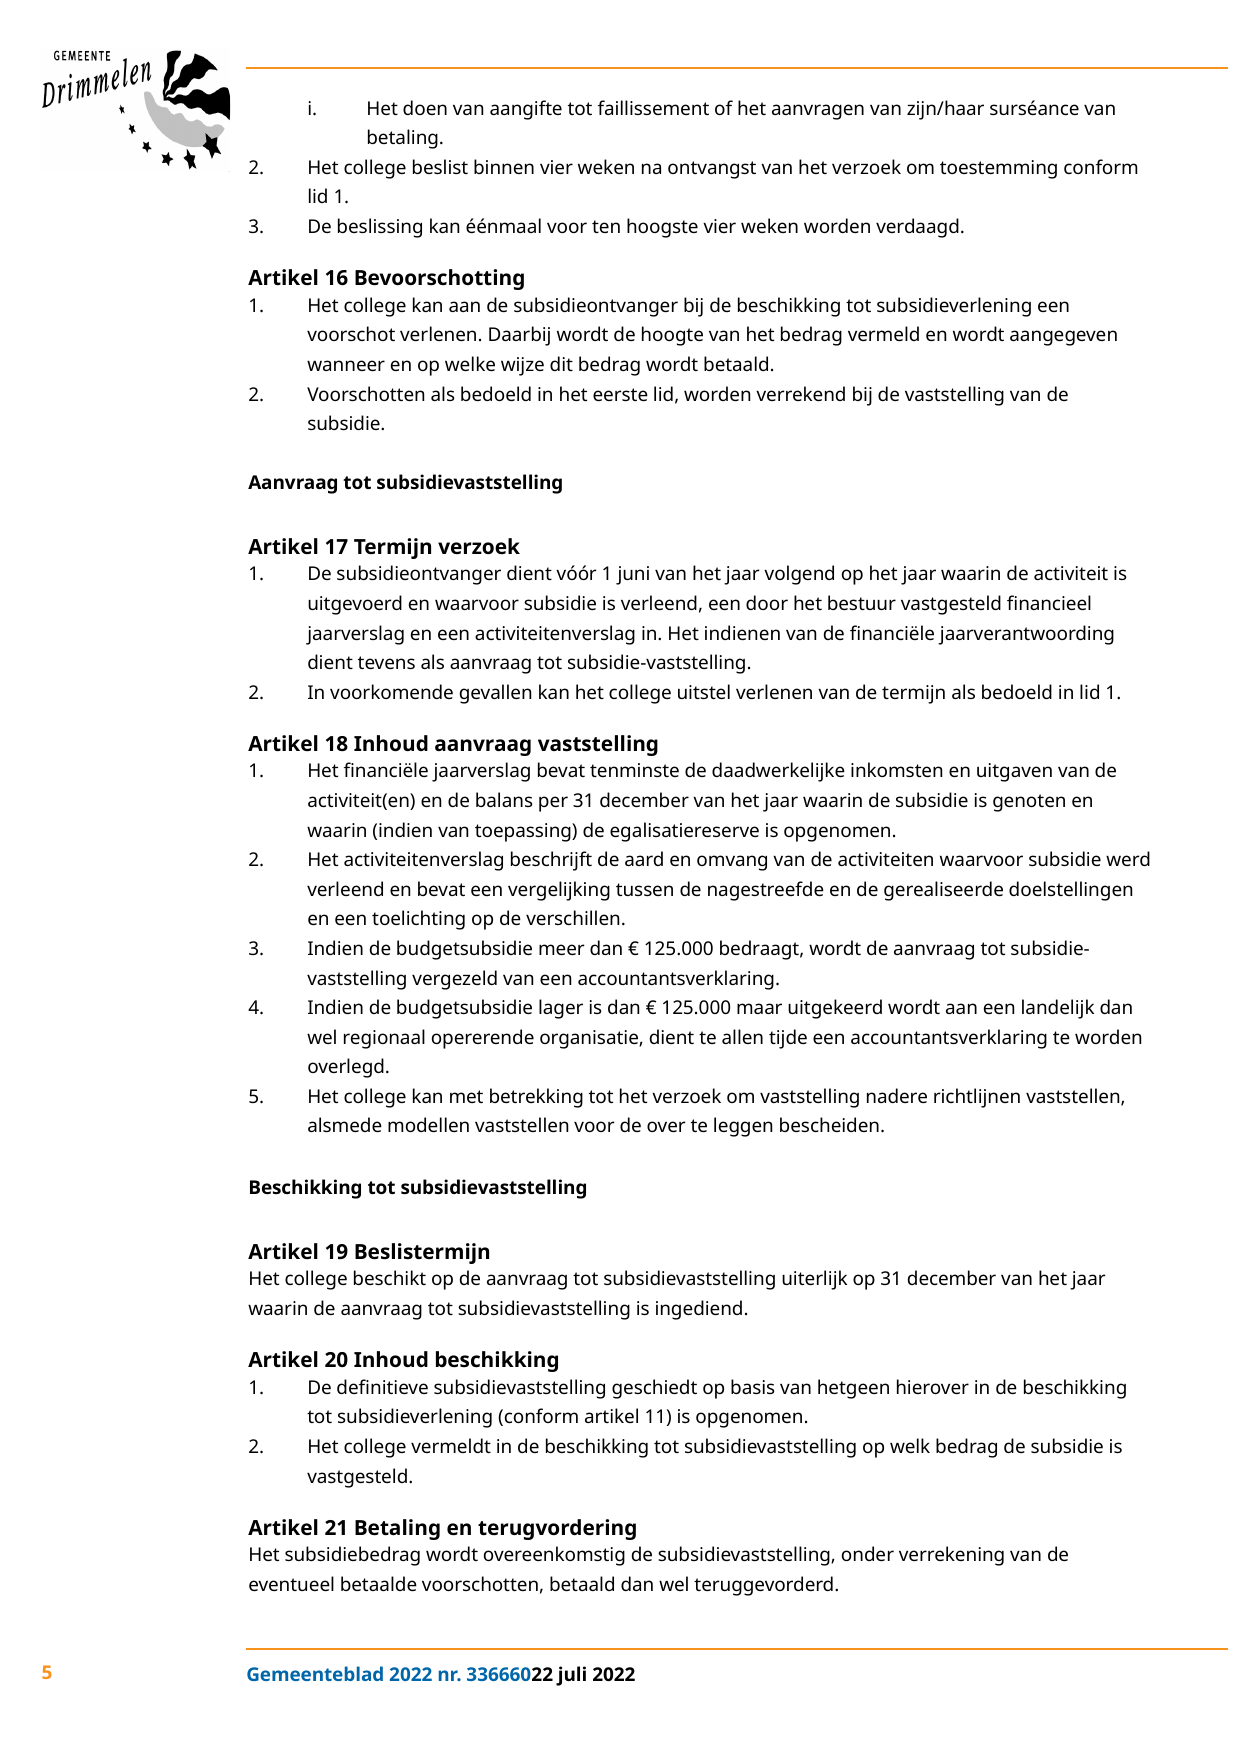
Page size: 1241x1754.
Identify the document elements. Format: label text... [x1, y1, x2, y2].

list Het doen van aangifte tot faillissement of het aanvragen van zijn/haar surséance van betaling. [307, 95, 1152, 150]
text Artikel 16 Bevoorschotting [248, 263, 1152, 292]
list Indien de budgetsubsidie lager is dan € 125.000 maar uitgekeerd wordt aan een landelijk dan wel regionaal opererende organisatie, dient te allen tijde een accountantsverklaring te worden overlegd. [248, 994, 1152, 1079]
picture [41, 47, 231, 172]
text Artikel 21 Betaling en terugvordering [248, 1513, 1152, 1542]
list Indien de budgetsubsidie meer dan € 125.000 bedraagt, wordt de aanvraag tot subsidie-vaststelling vergezeld van een accountantsverklaring. [248, 935, 1152, 991]
list De subsidieontvanger dient vóór 1 juni van het jaar volgend op het jaar waarin de activiteit is uitgevoerd en waarvoor subsidie is verleend, een door het bestuur vastgesteld financieel jaarverslag en een activiteitenverslag in. Het indienen van de financiële jaarverantwoording dient tevens als aanvraag tot subsidie-vaststelling. [248, 561, 1152, 675]
text Artikel 19 Beslistermijn [248, 1237, 1152, 1266]
list Het college vermeldt in de beschikking tot subsidievaststelling op welk bedrag de subsidie is vastgesteld. [248, 1433, 1152, 1488]
text Het subsidiebedrag wordt overeenkomstig de subsidievaststelling, onder verrekening van de eventueel betaalde voorschotten, betaald dan wel teruggevorderd. [248, 1542, 1152, 1597]
list De beslissing kan éénmaal voor ten hoogste vier weken worden verdaagd. [248, 213, 1152, 239]
list In voorkomende gevallen kan het college uitstel verlenen van de termijn als bedoeld in lid 1. [248, 679, 1152, 704]
list Het activiteitenverslag beschrijft de aard en omvang van de activiteiten waarvoor subsidie werd verleend en bevat een vergelijking tussen de nagestreefde en de gerealiseerde doelstellingen en een toelichting op de verschillen. [248, 846, 1152, 931]
text Aanvraag tot subsidievaststelling [248, 469, 1152, 495]
text Artikel 20 Inhoud beschikking [248, 1346, 1152, 1374]
list Het college kan met betrekking tot het verzoek om vaststelling nadere richtlijnen vaststellen, alsmede modellen vaststellen voor de over te leggen bescheiden. [248, 1083, 1152, 1138]
list Voorschotten als bedoeld in het eerste lid, worden verrekend bij de vaststelling van de subsidie. [248, 381, 1152, 436]
list Het college kan aan de subsidieontvanger bij de beschikking tot subsidieverlening een voorschot verlenen. Daarbij wordt de hoogte van het bedrag vermeld en wordt aangegeven wanneer en op welke wijze dit bedrag wordt betaald. [248, 292, 1152, 377]
text Artikel 17 Termijn verzoek [248, 532, 1152, 561]
list Het college beslist binnen vier weken na ontvangst van het verzoek om toestemming conform lid 1. [248, 154, 1152, 209]
text Beschikking tot subsidievaststelling [248, 1172, 1152, 1200]
list Het financiële jaarverslag bevat tenminste de daadwerkelijke inkomsten en uitgaven van de activiteit(en) en de balans per 31 december van het jaar waarin de subsidie is genoten en waarin (indien van toepassing) de egalisatiereserve is opgenomen. [248, 758, 1152, 843]
list De definitieve subsidievaststelling geschiedt op basis van hetgeen hierover in de beschikking tot subsidieverlening (conform artikel 11) is opgenomen. [248, 1374, 1152, 1429]
text Het college beschikt op de aanvraag tot subsidievaststelling uiterlijk op 31 december van het jaar waarin de aanvraag tot subsidievaststelling is ingediend. [248, 1266, 1152, 1321]
text Artikel 18 Inhoud aanvraag vaststelling [248, 729, 1152, 758]
